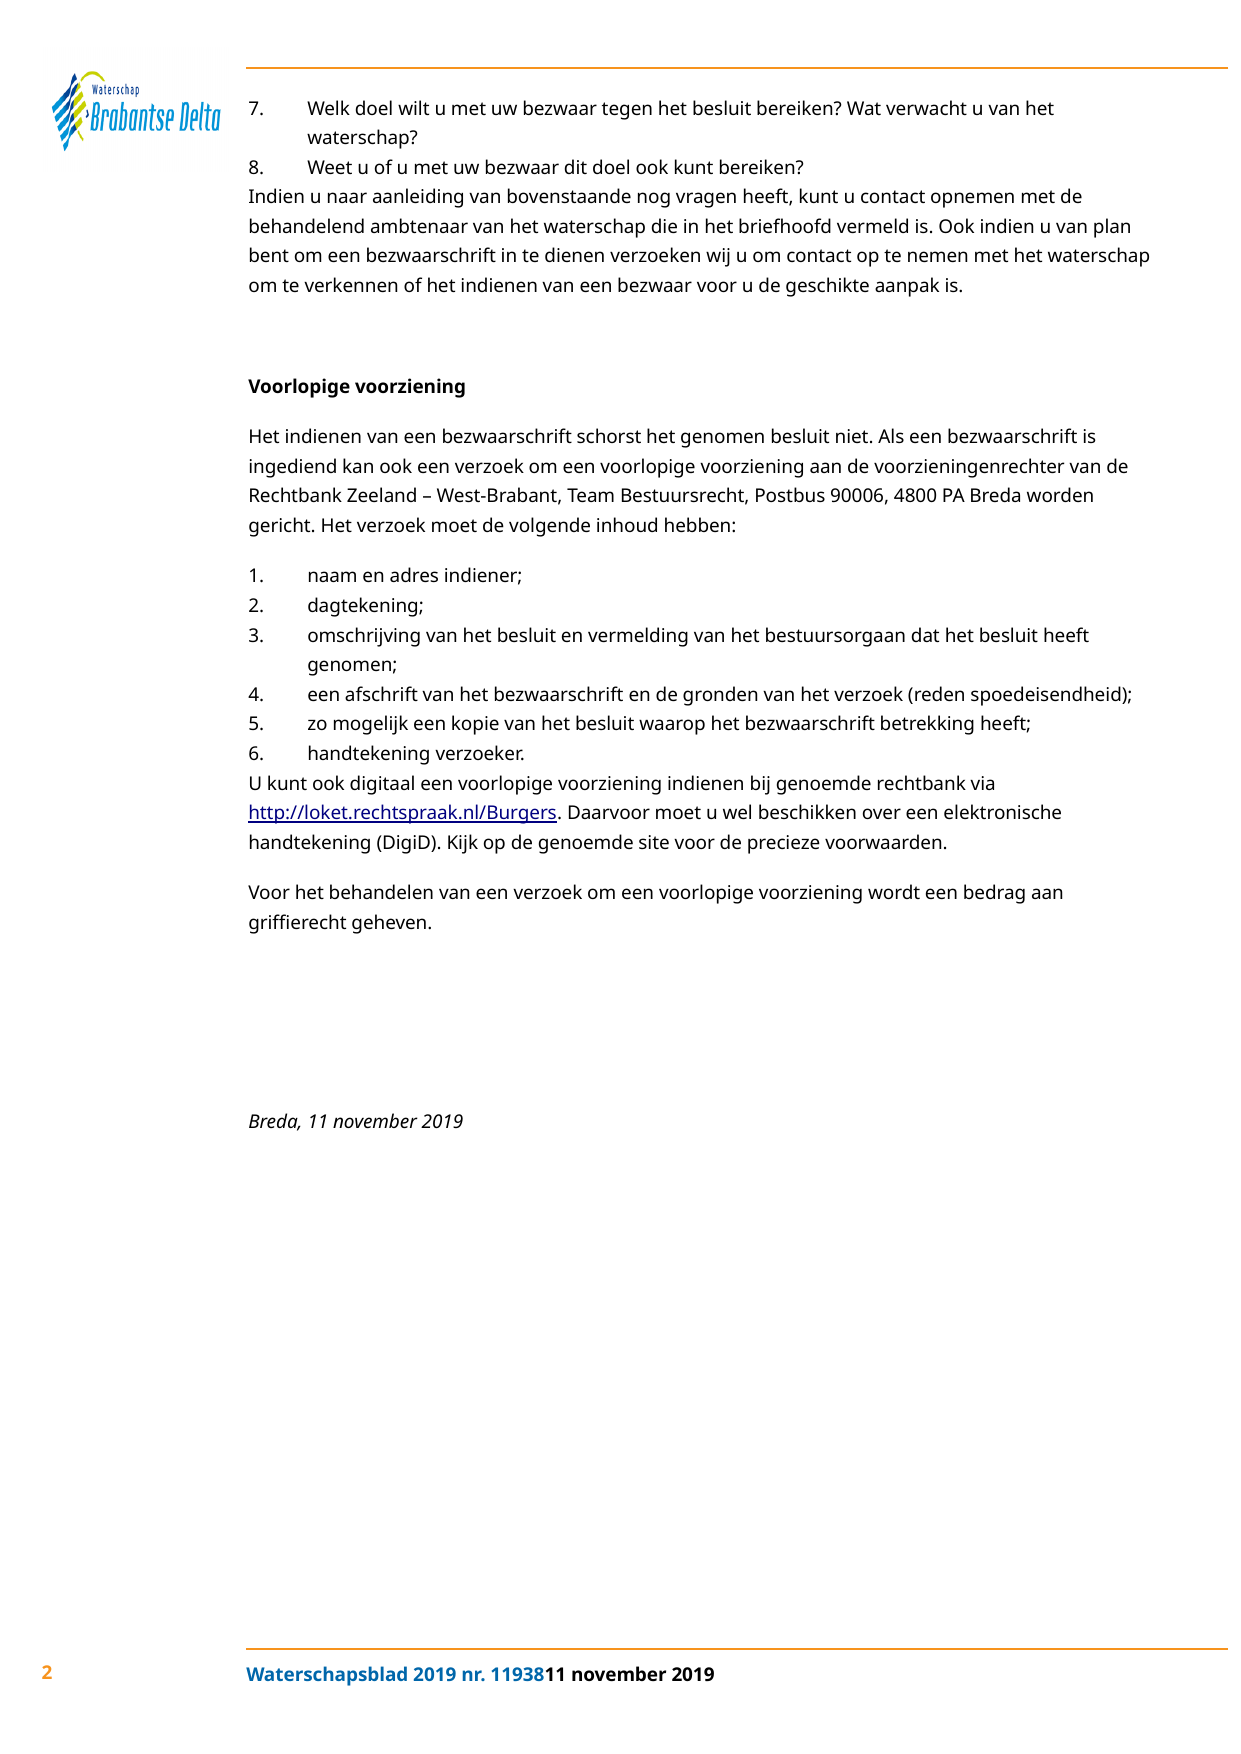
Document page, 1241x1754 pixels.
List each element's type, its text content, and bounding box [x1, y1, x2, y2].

list zo mogelijk een kopie van het besluit waarop het bezwaarschrift betrekking heeft; [248, 711, 1152, 736]
list Welk doel wilt u met uw bezwaar tegen het besluit bereiken? Wat verwacht u van het waterschap? [248, 95, 1152, 150]
text Voor het behandelen van een verzoek om een voorlopige voorziening wordt een bedrag aan griffierecht geheven. [248, 879, 1152, 935]
text Het indienen van een bezwaarschrift schorst het genomen besluit niet. Als een bezwaarschrift is ingediend kan ook een verzoek om een voorlopige voorziening aan de voorzieningenrechter van de Rechtbank Zeeland – West-Brabant, Team Bestuursrecht, Postbus 90006, 4800 PA Breda worden gericht. Het verzoek moet de volgende inhoud hebben: [248, 423, 1152, 538]
list een afschrift van het bezwaarschrift en de gronden van het verzoek (reden spoedeisendheid); [248, 681, 1152, 707]
list handtekening verzoeker. [248, 740, 1152, 766]
list omschrijving van het besluit en vermelding van het bestuursorgaan dat het besluit heeft genomen; [248, 622, 1152, 677]
picture [41, 47, 231, 172]
text Indien u naar aanleiding van bovenstaande nog vragen heeft, kunt u contact opnemen met de behandelend ambtenaar van het waterschap die in het briefhoofd vermeld is. Ook indien u van plan bent om een bezwaarschrift in te dienen verzoeken wij u om contact op te nemen met het waterschap om te verkennen of het indienen van een bezwaar voor u de geschikte aanpak is. [248, 183, 1152, 298]
text Breda, 11 november 2019 [248, 1108, 1152, 1134]
list naam en adres indiener; [248, 563, 1152, 588]
text U kunt ook digitaal een voorlopige voorziening indienen bij genoemde rechtbank via http://loket.rechtspraak.nl/Burgers. Daarvoor moet u wel beschikken over een elektronische handtekening (DigiD). Kijk op de genoemde site voor de precieze voorwaarden. [248, 770, 1152, 855]
list Weet u of u met uw bezwaar dit doel ook kunt bereiken? [248, 154, 1152, 180]
list dagtekening; [248, 592, 1152, 618]
text Voorlopige voorziening [248, 373, 1152, 399]
